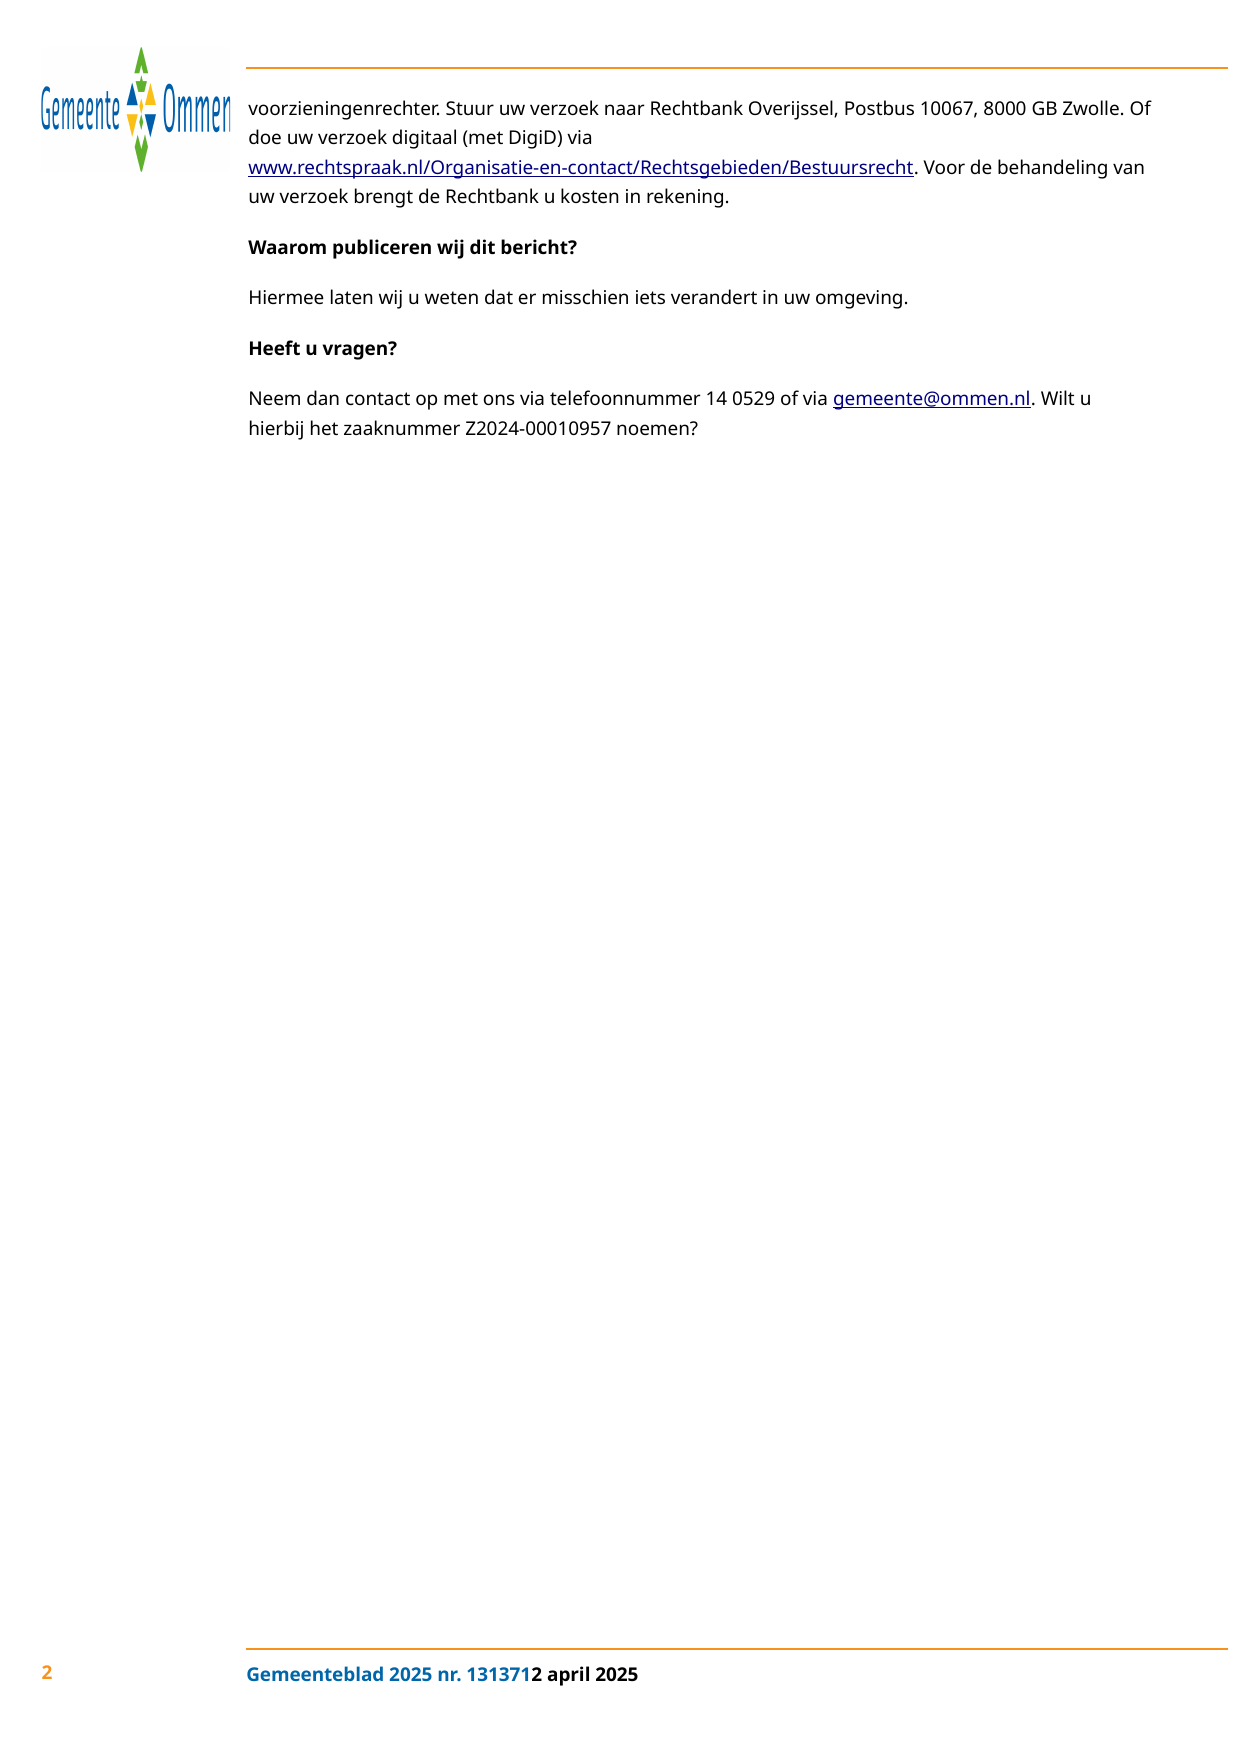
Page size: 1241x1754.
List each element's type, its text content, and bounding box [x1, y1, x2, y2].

text Heeft u vragen? [248, 335, 1152, 361]
picture [41, 47, 231, 172]
text Neem dan contact op met ons via telefoonnummer 14 0529 of via gemeente@ommen.nl. Wilt u hierbij het zaaknummer Z2024-00010957 noemen? [248, 385, 1152, 441]
text Waarom publiceren wij dit bericht? [248, 234, 1152, 260]
text Hiermee laten wij u weten dat er misschien iets verandert in uw omgeving. [248, 284, 1152, 310]
text voorzieningenrechter. Stuur uw verzoek naar Rechtbank Overijssel, Postbus 10067, 8000 GB Zwolle. Of doe uw verzoek digitaal (met DigiD) via www.rechtspraak.nl/Organisatie-en-contact/Rechtsgebieden/Bestuursrecht. Voor de behandeling van uw verzoek brengt de Rechtbank u kosten in rekening. [248, 95, 1152, 209]
